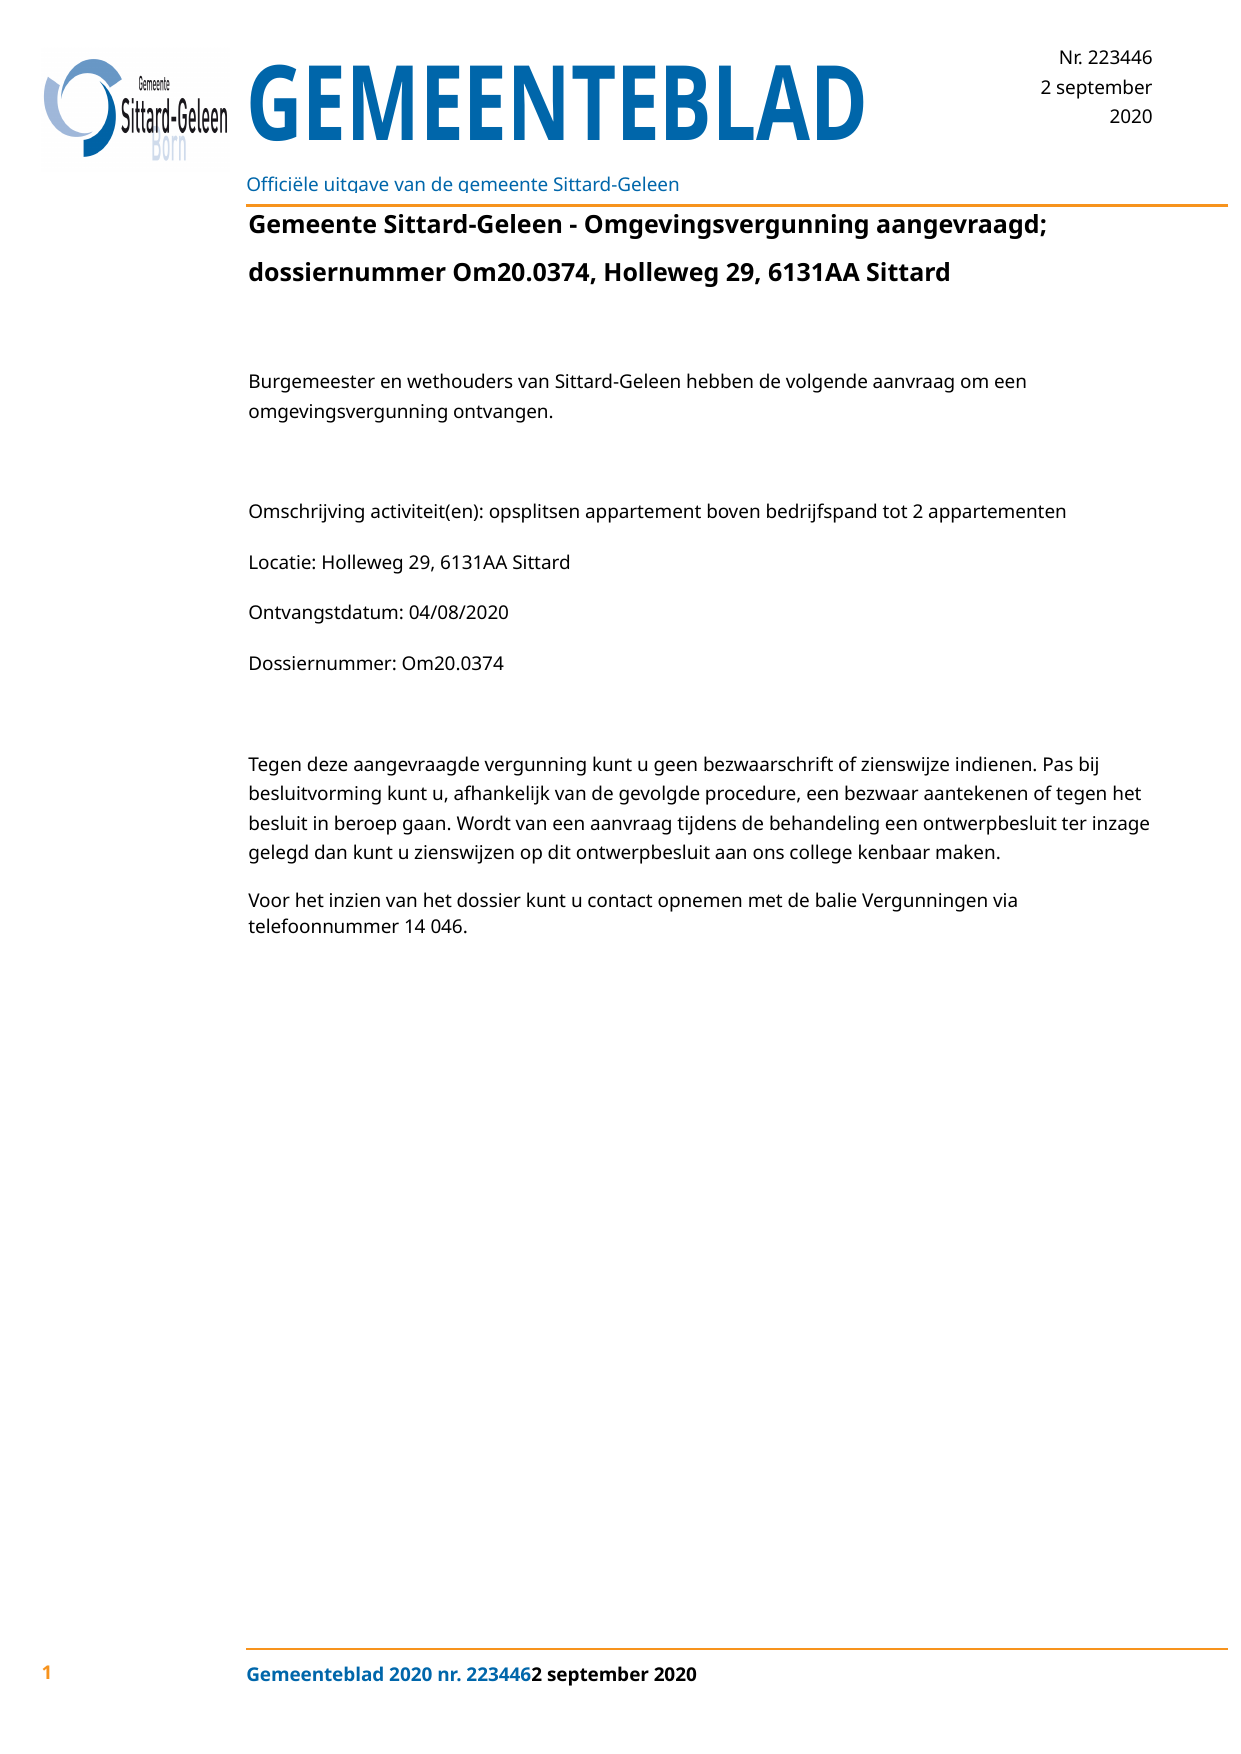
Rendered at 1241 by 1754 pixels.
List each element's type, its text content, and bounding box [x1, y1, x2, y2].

text Locatie: Holleweg 29, 6131AA Sittard [248, 549, 1152, 575]
text Tegen deze aangevraagde vergunning kunt u geen bezwaarschrift of zienswijze indienen. Pas bij besluitvorming kunt u, afhankelijk van de gevolgde procedure, een bezwaar aantekenen of tegen het besluit in beroep gaan. Wordt van een aanvraag tijdens de behandeling een ontwerpbesluit ter inzage gelegd dan kunt u zienswijzen op dit ontwerpbesluit aan ons college kenbaar maken. [248, 751, 1152, 865]
text Omschrijving activiteit(en): opsplitsen appartement boven bedrijfspand tot 2 appartementen [248, 499, 1152, 524]
text Gemeente Sittard-Geleen - Omgevingsvergunning aangevraagd; dossiernummer Om20.0374, Holleweg 29, 6131AA Sittard [248, 207, 1152, 288]
text Burgemeester en wethouders van Sittard-Geleen hebben de volgende aanvraag om een omgevingsvergunning ontvangen. [248, 368, 1152, 424]
text Dossiernummer: Om20.0374 [248, 650, 1152, 676]
text Ontvangstdatum: 04/08/2020 [248, 599, 1152, 625]
text Voor het inzien van het dossier kunt u contact opnemen met de balie Vergunningen via telefoonnummer 14 046. [248, 887, 1152, 939]
picture [41, 47, 231, 172]
